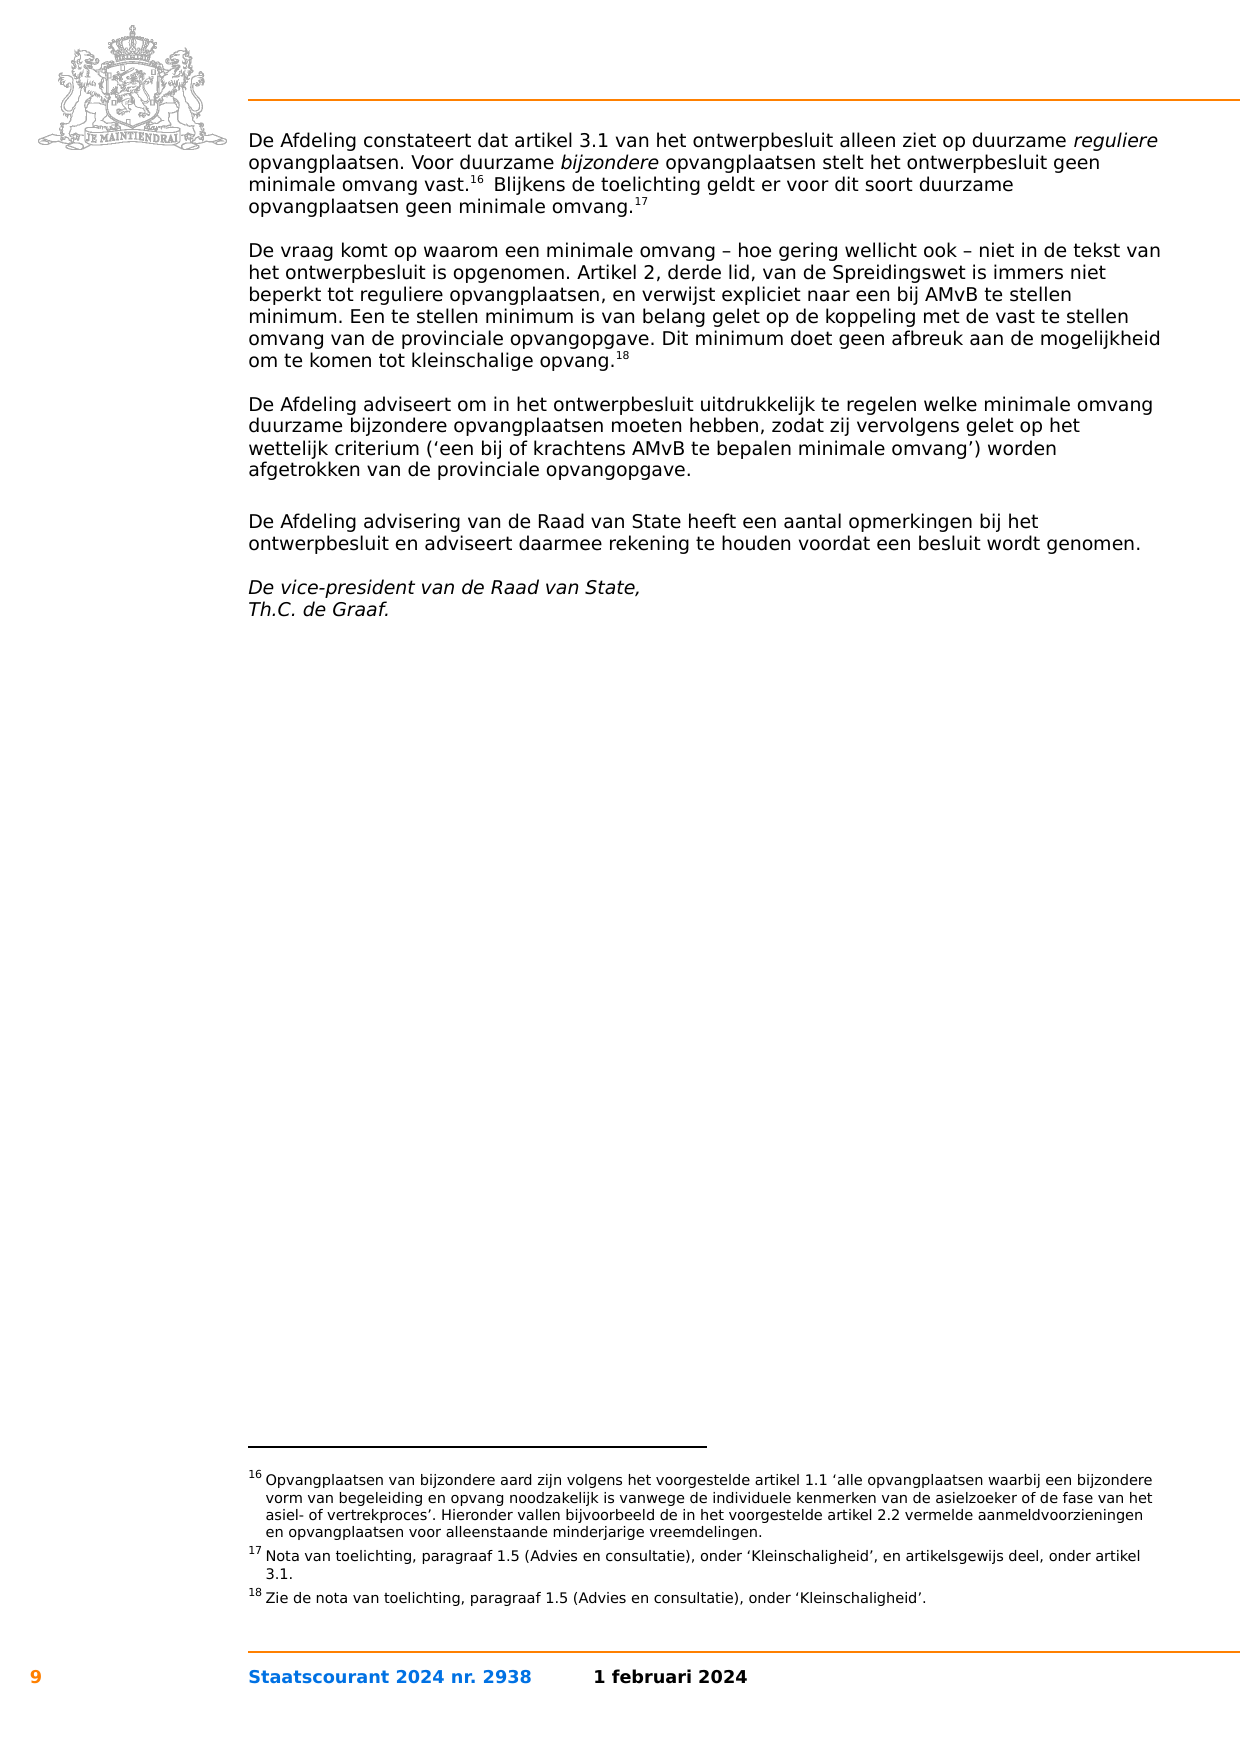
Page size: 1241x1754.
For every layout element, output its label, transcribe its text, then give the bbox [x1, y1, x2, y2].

text De vraag komt op waarom een minimale omvang – hoe gering wellicht ook – niet in de tekst van het ontwerpbesluit is opgenomen. Artikel 2, derde lid, van de Spreidingswet is immers niet beperkt tot reguliere opvangplaatsen, en verwijst expliciet naar een bij AMvB te stellen minimum. Een te stellen minimum is van belang gelet op de koppeling met de vast te stellen omvang van de provinciale opvangopgave. Dit minimum doet geen afbreuk aan de mogelijkheid om te komen tot kleinschalige opvang. [248, 240, 1163, 372]
text De Afdeling advisering van de Raad van State heeft een aantal opmerkingen bij het ontwerpbesluit en adviseert daarmee rekening te houden voordat een besluit wordt genomen. [248, 511, 1163, 555]
picture [38, 25, 227, 150]
text De vice-president van de Raad van State, Th.C. de Graaf. [248, 577, 1163, 621]
text Opvangplaatsen van bijzondere aard zijn volgens het voorgestelde artikel 1.1 ‘alle opvangplaatsen waarbij een bijzondere vorm van begeleiding en opvang noodzakelijk is vanwege de individuele kenmerken van de asielzoeker of de fase van het asiel- of vertrekproces’. Hieronder vallen bijvoorbeeld de in het voorgestelde artikel 2.2 vermelde aanmeldvoorzieningen en opvangplaatsen voor alleenstaande minderjarige vreemdelingen. [248, 1468, 1163, 1541]
text De Afdeling adviseert om in het ontwerpbesluit uitdrukkelijk te regelen welke minimale omvang duurzame bijzondere opvangplaatsen moeten hebben, zodat zij vervolgens gelet op het wettelijk criterium (‘een bij of krachtens AMvB te bepalen minimale omvang’) worden afgetrokken van de provinciale opvangopgave. [248, 393, 1163, 481]
text Nota van toelichting, paragraaf 1.5 (Advies en consultatie), onder ‘Kleinschaligheid’, en artikelsgewijs deel, onder artikel 3.1. [248, 1544, 1163, 1583]
text Zie de nota van toelichting, paragraaf 1.5 (Advies en consultatie), onder ‘Kleinschaligheid’. [248, 1586, 1163, 1608]
text De Afdeling constateert dat artikel 3.1 van het ontwerpbesluit alleen ziet op duurzame reguliere opvangplaatsen. Voor duurzame bijzondere opvangplaatsen stelt het ontwerpbesluit geen minimale omvang vast. Blijkens de toelichting geldt er voor dit soort duurzame opvangplaatsen geen minimale omvang. [248, 130, 1163, 218]
